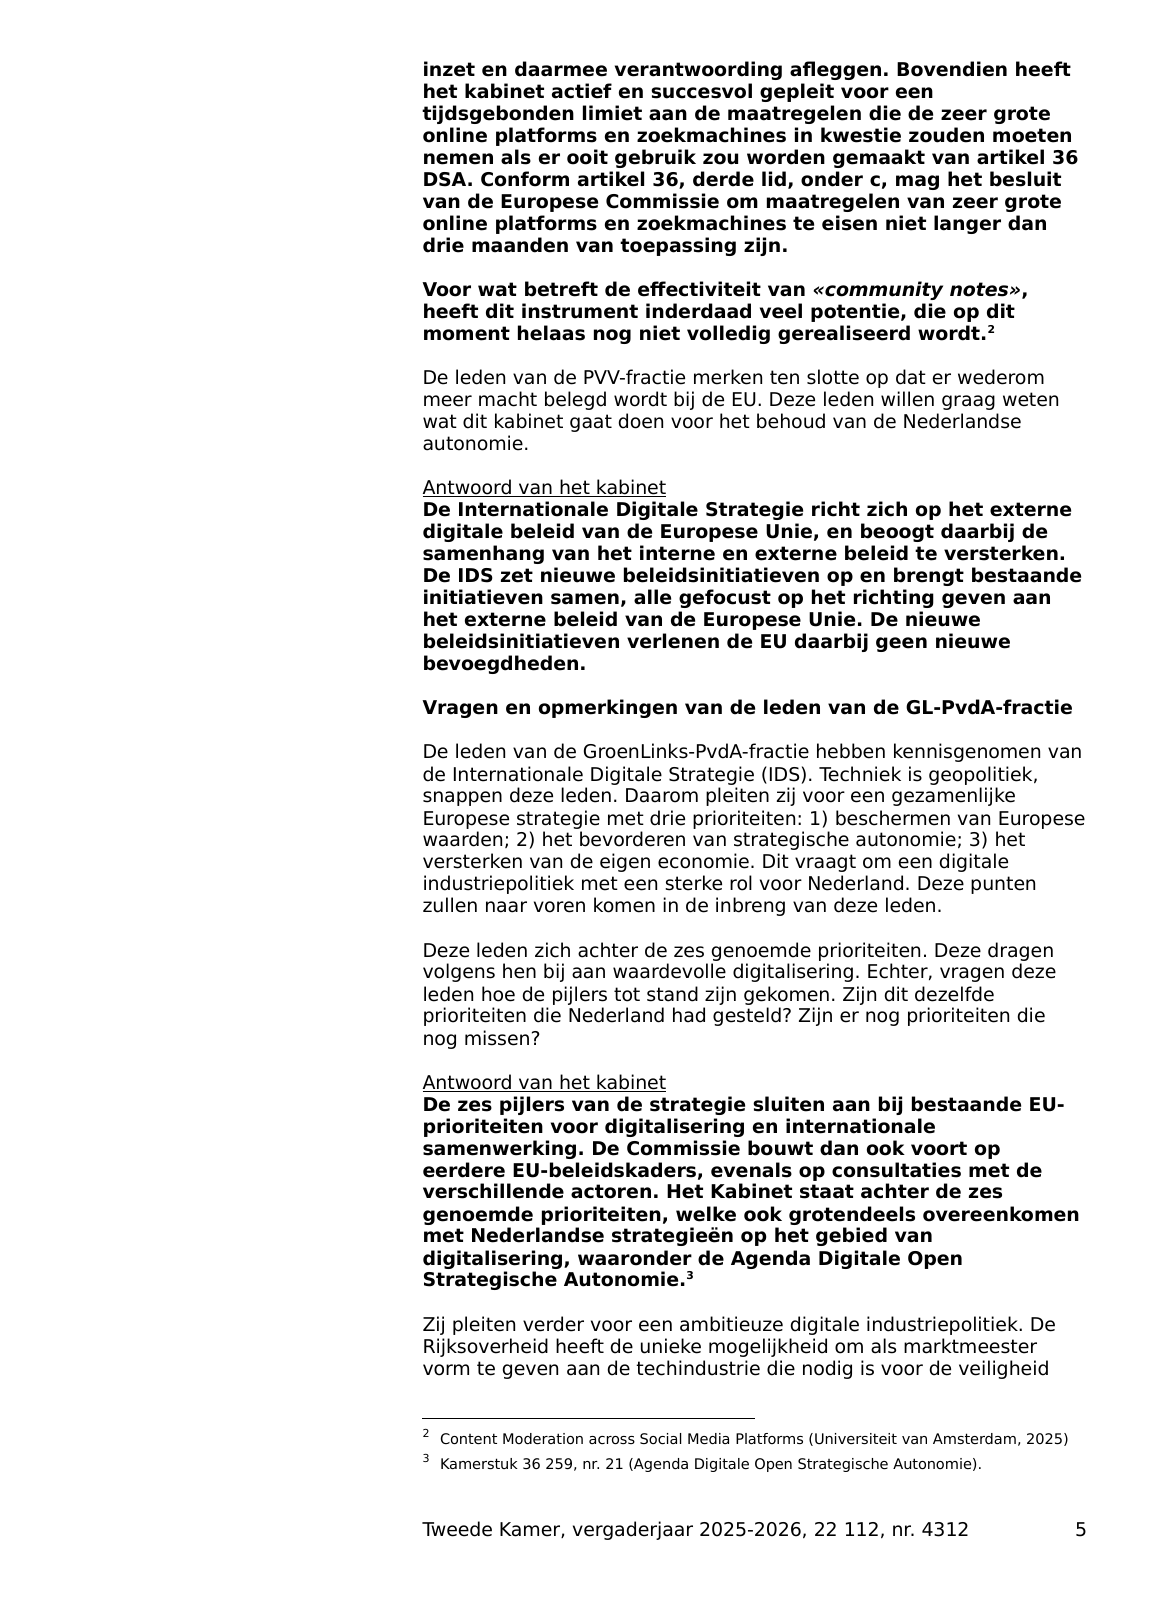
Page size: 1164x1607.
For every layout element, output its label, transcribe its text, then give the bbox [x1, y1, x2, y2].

text Deze leden zich achter de zes genoemde prioriteiten. Deze dragen volgens hen bij aan waardevolle digitalisering. Echter, vragen deze leden hoe de pijlers tot stand zijn gekomen. Zijn dit dezelfde prioriteiten die Nederland had gesteld? Zijn er nog prioriteiten die nog missen? [422, 939, 1087, 1049]
text Antwoord van het kabinet [422, 477, 1087, 499]
text Kamerstuk 36 259, nr. 21 (Agenda Digitale Open Strategische Autonomie). [422, 1452, 1087, 1474]
text De leden van de GroenLinks-PvdA-fractie hebben kennisgenomen van de Internationale Digitale Strategie (IDS). Techniek is geopolitiek, snappen deze leden. Daarom pleiten zij voor een gezamenlijke Europese strategie met drie prioriteiten: 1) beschermen van Europese waarden; 2) het bevorderen van strategische autonomie; 3) het versterken van de eigen economie. Dit vraagt om een digitale industriepolitiek met een sterke rol voor Nederland. Deze punten zullen naar voren komen in de inbreng van deze leden. [422, 741, 1087, 917]
text De Internationale Digitale Strategie richt zich op het externe digitale beleid van de Europese Unie, en beoogt daarbij de samenhang van het interne en externe beleid te versterken. De IDS zet nieuwe beleidsinitiatieven op en brengt bestaande initiatieven samen, alle gefocust op het richting geven aan het externe beleid van de Europese Unie. De nieuwe beleidsinitiatieven verlenen de EU daarbij geen nieuwe bevoegdheden. [422, 499, 1087, 675]
text Antwoord van het kabinet [422, 1072, 1087, 1093]
text Zij pleiten verder voor een ambitieuze digitale industriepolitiek. De Rijksoverheid heeft de unieke mogelijkheid om als marktmeester vorm te geven aan de techindustrie die nodig is voor de veiligheid [422, 1313, 1087, 1379]
text Content Moderation across Social Media Platforms (Universiteit van Amsterdam, 2025) [422, 1427, 1087, 1449]
text De leden van de PVV-fractie merken ten slotte op dat er wederom meer macht belegd wordt bij de EU. Deze leden willen graag weten wat dit kabinet gaat doen voor het behoud van de Nederlandse autonomie. [422, 367, 1087, 455]
text De zes pijlers van de strategie sluiten aan bij bestaande EU-prioriteiten voor digitalisering en internationale samenwerking. De Commissie bouwt dan ook voort op eerdere EU-beleidskaders, evenals op consultaties met de verschillende actoren. Het Kabinet staat achter de zes genoemde prioriteiten, welke ook grotendeels overeenkomen met Nederlandse strategieën op het gebied van digitalisering, waaronder de Agenda Digitale Open Strategische Autonomie. [422, 1093, 1087, 1291]
subtitle Vragen en opmerkingen van de leden van de GL-PvdA-fractie [422, 697, 1087, 719]
text inzet en daarmee verantwoording afleggen. Bovendien heeft het kabinet actief en succesvol gepleit voor een tijdsgebonden limiet aan de maatregelen die de zeer grote online platforms en zoekmachines in kwestie zouden moeten nemen als er ooit gebruik zou worden gemaakt van artikel 36 DSA. Conform artikel 36, derde lid, onder c, mag het besluit van de Europese Commissie om maatregelen van zeer grote online platforms en zoekmachines te eisen niet langer dan drie maanden van toepassing zijn. [422, 59, 1087, 257]
text Voor wat betreft de effectiviteit van «community notes», heeft dit instrument inderdaad veel potentie, die op dit moment helaas nog niet volledig gerealiseerd wordt. [422, 279, 1087, 345]
